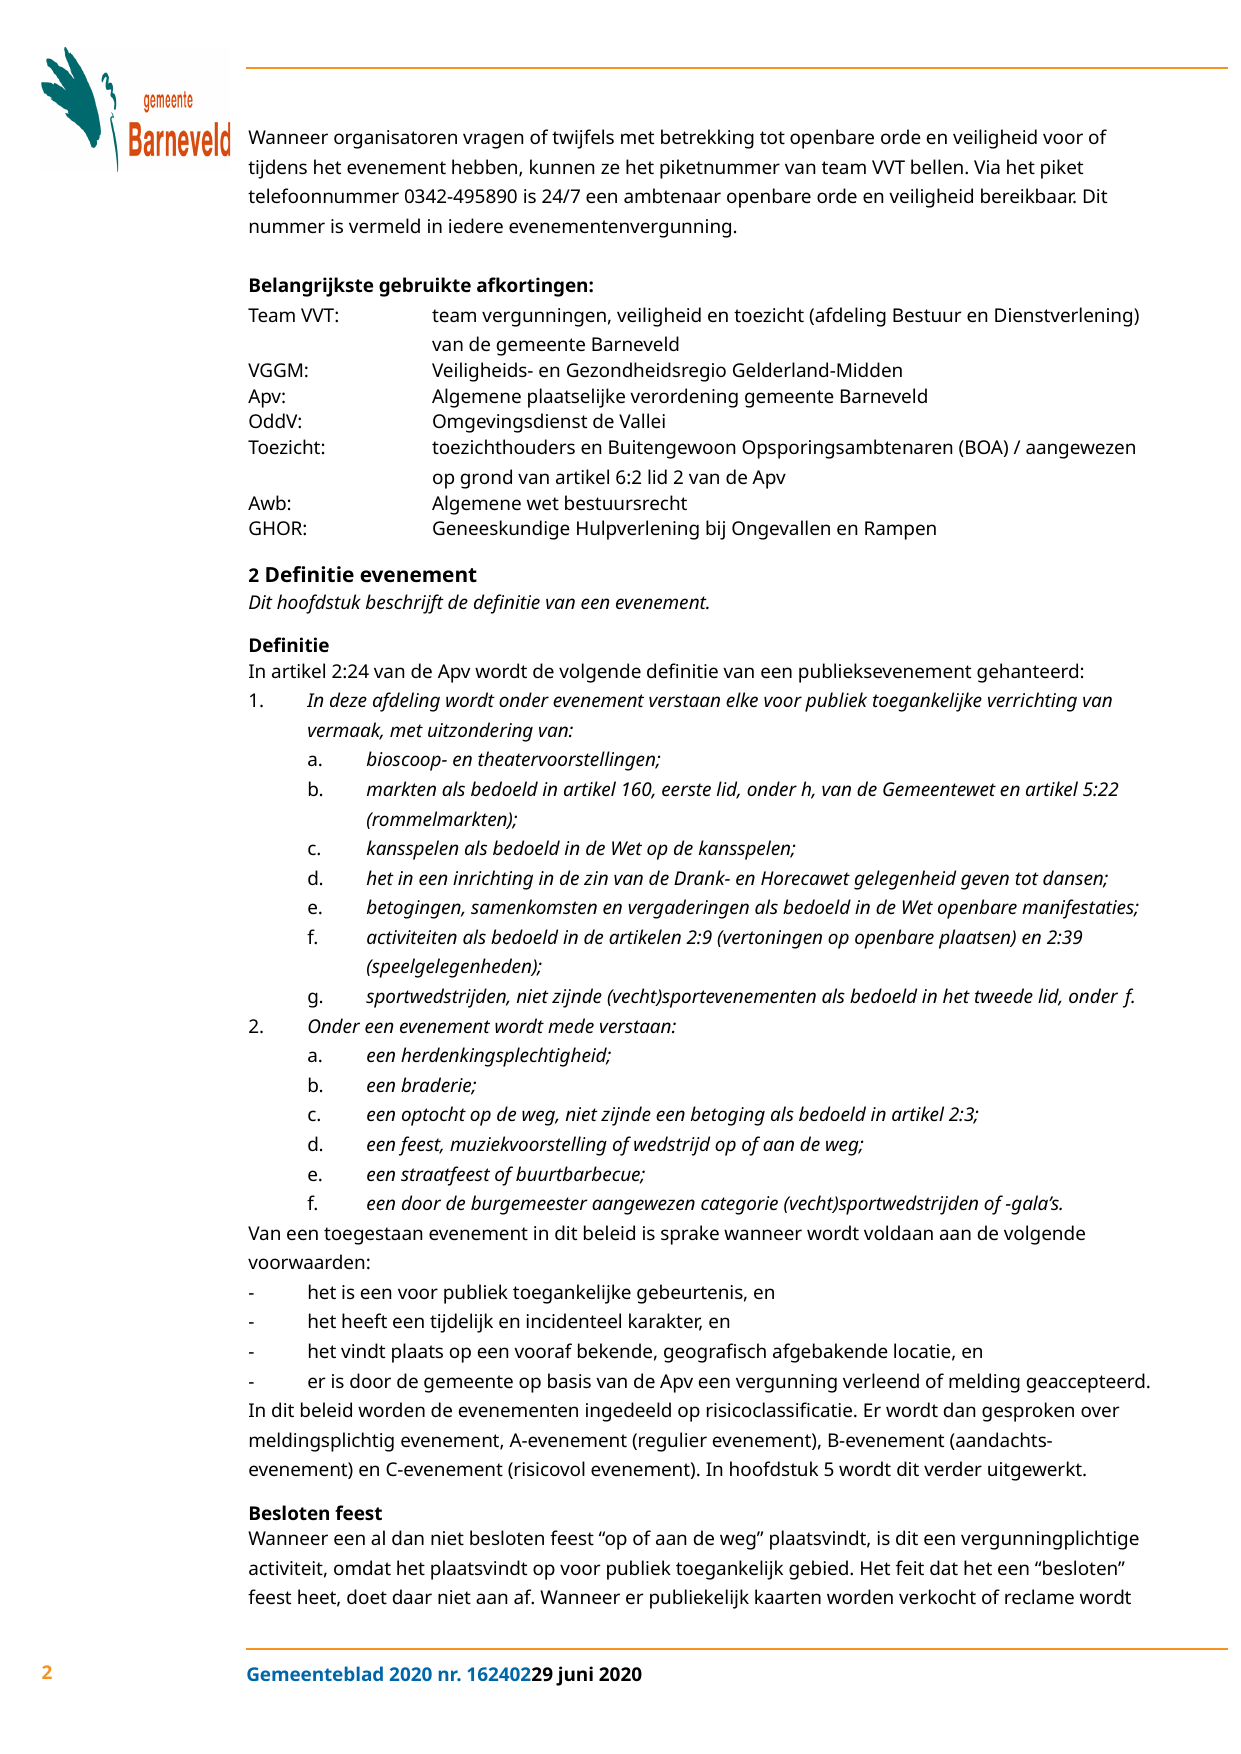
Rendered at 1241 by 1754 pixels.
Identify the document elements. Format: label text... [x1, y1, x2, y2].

text In dit beleid worden de evenementen ingedeeld op risicoclassificatie. Er wordt dan gesproken over meldingsplichtig evenement, A-evenement (regulier evenement), B-evenement (aandachts-evenement) en C-evenement (risicovol evenement). In hoofdstuk 5 wordt dit verder uitgewerkt. [248, 1397, 1152, 1482]
text Wanneer een al dan niet besloten feest “op of aan de weg” plaatsvindt, is dit een vergunningplichtige activiteit, omdat het plaatsvindt op voor publiek toegankelijk gebied. Het feit dat het een “besloten” feest heet, doet daar niet aan af. Wanneer er publiekelijk kaarten worden verkocht of reclame wordt [248, 1525, 1152, 1610]
table_cell Geneeskundige Hulpverlening bij Ongevallen en Rampen [432, 516, 1152, 541]
list activiteiten als bedoeld in de artikelen 2:9 (vertoningen op openbare plaatsen) en 2:39 (speelgelegenheden); [307, 924, 1152, 979]
list een braderie; [307, 1072, 1152, 1098]
table_cell OddV: [248, 409, 432, 434]
table_cell Apv: [248, 383, 432, 409]
list kansspelen als bedoeld in de Wet op de kansspelen; [307, 835, 1152, 861]
table_cell GHOR: [248, 516, 432, 541]
table_cell Veiligheids- en Gezondheidsregio Gelderland-Midden [432, 357, 1152, 383]
text In artikel 2:24 van de Apv wordt de volgende definitie van een publieksevenement gehanteerd: [248, 658, 1152, 683]
table_cell Algemene plaatselijke verordening gemeente Barneveld [432, 383, 1152, 409]
text 2 Definitie evenement [248, 561, 1152, 589]
list een optocht op de weg, niet zijnde een betoging als bedoeld in artikel 2:3; [307, 1102, 1152, 1127]
list het in een inrichting in de zin van de Drank- en Horecawet gelegenheid geven tot dansen; [307, 865, 1152, 891]
list het heeft een tijdelijk en incidenteel karakter, en [248, 1309, 1152, 1334]
table_cell Omgevingsdienst de Vallei [432, 409, 1152, 434]
list het is een voor publiek toegankelijke gebeurtenis, en [248, 1279, 1152, 1305]
list een herdenkingsplechtigheid; [307, 1042, 1152, 1068]
text Van een toegestaan evenement in dit beleid is sprake wanneer wordt voldaan aan de volgende voorwaarden: [248, 1220, 1152, 1275]
text Besloten feest [248, 1500, 1152, 1525]
list bioscoop- en theatervoorstellingen; [307, 747, 1152, 772]
list sportwedstrijden, niet zijnde (vecht)sportevenementen als bedoeld in het tweede lid, onder f. [307, 983, 1152, 1009]
list betogingen, samenkomsten en vergaderingen als bedoeld in de Wet openbare manifestaties; [307, 894, 1152, 920]
list een door de burgemeester aangewezen categorie (vecht)sportwedstrijden of -gala’s. [307, 1190, 1152, 1216]
table_cell Toezicht: [248, 435, 432, 490]
list het vindt plaats op een vooraf bekende, geografisch afgebakende locatie, en [248, 1338, 1152, 1364]
list een straatfeest of buurtbarbecue; [307, 1161, 1152, 1186]
list Onder een evenement wordt mede verstaan: [248, 1013, 1152, 1038]
list markten als bedoeld in artikel 160, eerste lid, onder h, van de Gemeentewet en artikel 5:22 (rommelmarkten); [307, 776, 1152, 831]
table_cell VGGM: [248, 357, 432, 383]
table_header Team VVT: [248, 302, 432, 357]
list In deze afdeling wordt onder evenement verstaan elke voor publiek toegankelijke verrichting van vermaak, met uitzondering van: [248, 687, 1152, 743]
text Wanneer organisatoren vragen of twijfels met betrekking tot openbare orde en veiligheid voor of tijdens het evenement hebben, kunnen ze het piketnummer van team VVT bellen. Via het piket telefoonnummer 0342-495890 is 24/7 een ambtenaar openbare orde en veiligheid bereikbaar. Dit nummer is vermeld in iedere evenementenvergunning. [248, 124, 1152, 239]
list een feest, muziekvoorstelling of wedstrijd op of aan de weg; [307, 1131, 1152, 1157]
table_header team vergunningen, veiligheid en toezicht (afdeling Bestuur en Dienstverlening) van de gemeente Barneveld [432, 302, 1152, 357]
list er is door de gemeente op basis van de Apv een vergunning verleend of melding geaccepteerd. [248, 1368, 1152, 1393]
table_cell Awb: [248, 490, 432, 516]
text Belangrijkste gebruikte afkortingen: [248, 272, 1152, 298]
table_cell Algemene wet bestuursrecht [432, 490, 1152, 516]
text Dit hoofdstuk beschrijft de definitie van een evenement. [248, 589, 1152, 615]
text Definitie [248, 632, 1152, 658]
table_cell toezichthouders en Buitengewoon Opsporingsambtenaren (BOA) / aangewezen op grond van artikel 6:2 lid 2 van de Apv [432, 435, 1152, 490]
picture [41, 47, 231, 172]
